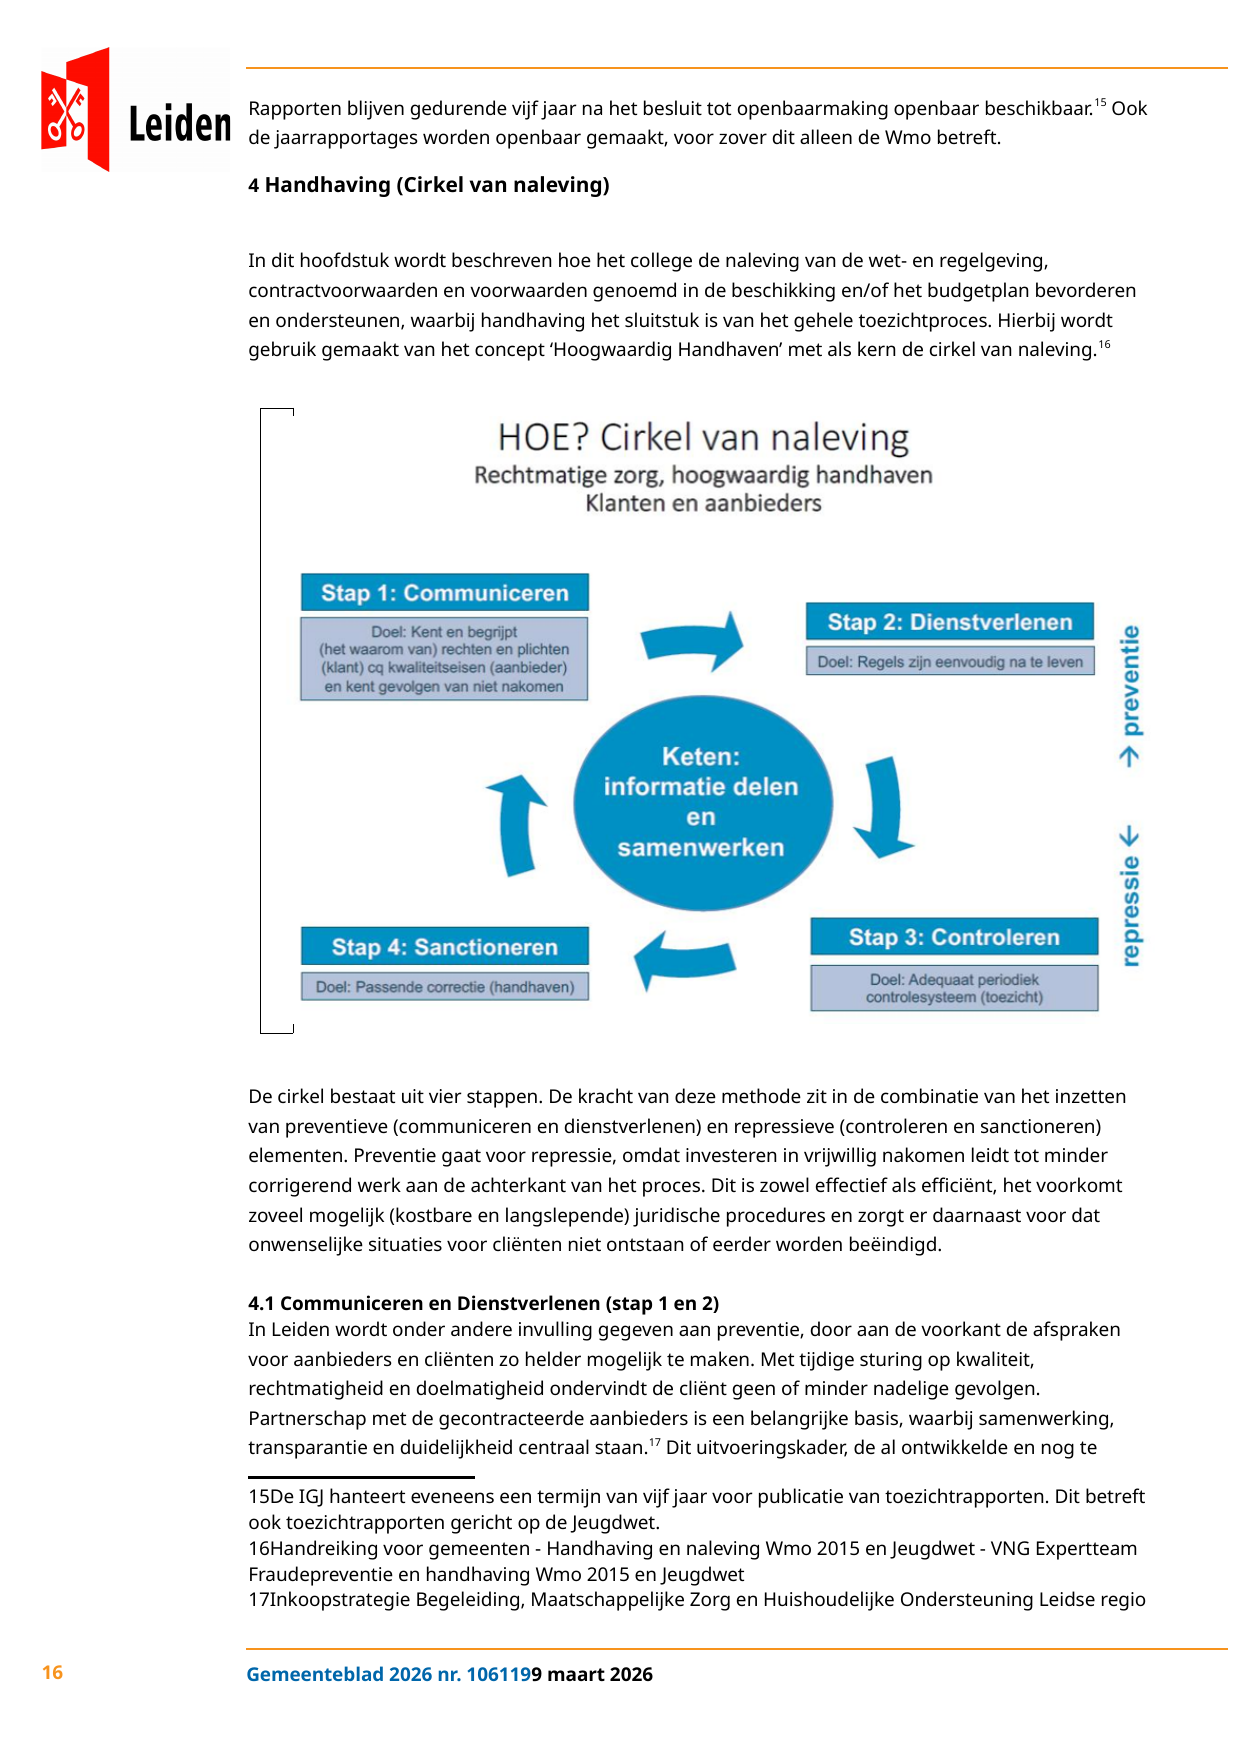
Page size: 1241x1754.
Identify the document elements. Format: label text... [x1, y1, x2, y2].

text De IGJ hanteert eveneens een termijn van vijf jaar voor publicatie van toezichtrapporten. Dit betreft ook toezichtrapporten gericht op de Jeugdwet. [248, 1483, 1152, 1535]
text Handreiking voor gemeenten - Handhaving en naleving Wmo 2015 en Jeugdwet - VNG Expertteam Fraudepreventie en handhaving Wmo 2015 en Jeugdwet [248, 1535, 1152, 1586]
text In dit hoofdstuk wordt beschreven hoe het college de naleving van de wet- en regelgeving, contractvoorwaarden en voorwaarden genoemd in de beschikking en/of het budgetplan bevorderen en ondersteunen, waarbij handhaving het sluitstuk is van het gehele toezichtproces. Hierbij wordt gebruik gemaakt van het concept ‘Hoogwaardig Handhaven’ met als kern de cirkel van naleving. [248, 248, 1152, 362]
text In Leiden wordt onder andere invulling gegeven aan preventie, door aan de voorkant de afspraken voor aanbieders en cliënten zo helder mogelijk te maken. Met tijdige sturing op kwaliteit, rechtmatigheid en doelmatigheid ondervindt de cliënt geen of minder nadelige gevolgen. Partnerschap met de gecontracteerde aanbieders is een belangrijke basis, waarbij samenwerking, transparantie en duidelijkheid centraal staan. Dit uitvoeringskader, de al ontwikkelde en nog te [248, 1316, 1152, 1460]
picture [41, 47, 231, 172]
text Rapporten blijven gedurende vijf jaar na het besluit tot openbaarmaking openbaar beschikbaar. Ook de jaarrapportages worden openbaar gemaakt, voor zover dit alleen de Wmo betreft. [248, 95, 1152, 150]
picture [268, 416, 1155, 1024]
text Inkoopstrategie Begeleiding, Maatschappelijke Zorg en Huishoudelijke Ondersteuning Leidse regio [248, 1586, 1152, 1612]
text 4.1 Communiceren en Dienstverlenen (stap 1 en 2) [248, 1291, 1152, 1316]
text 4 Handhaving (Cirkel van naleving) [248, 170, 1152, 198]
text De cirkel bestaat uit vier stappen. De kracht van deze methode zit in de combinatie van het inzetten van preventieve (communiceren en dienstverlenen) en repressieve (controleren en sanctioneren) elementen. Preventie gaat voor repressie, omdat investeren in vrijwillig nakomen leidt tot minder corrigerend werk aan de achterkant van het proces. Dit is zowel effectief als efficiënt, het voorkomt zoveel mogelijk (kostbare en langslepende) juridische procedures en zorgt er daarnaast voor dat onwenselijke situaties voor cliënten niet ontstaan of eerder worden beëindigd. [248, 1083, 1152, 1257]
